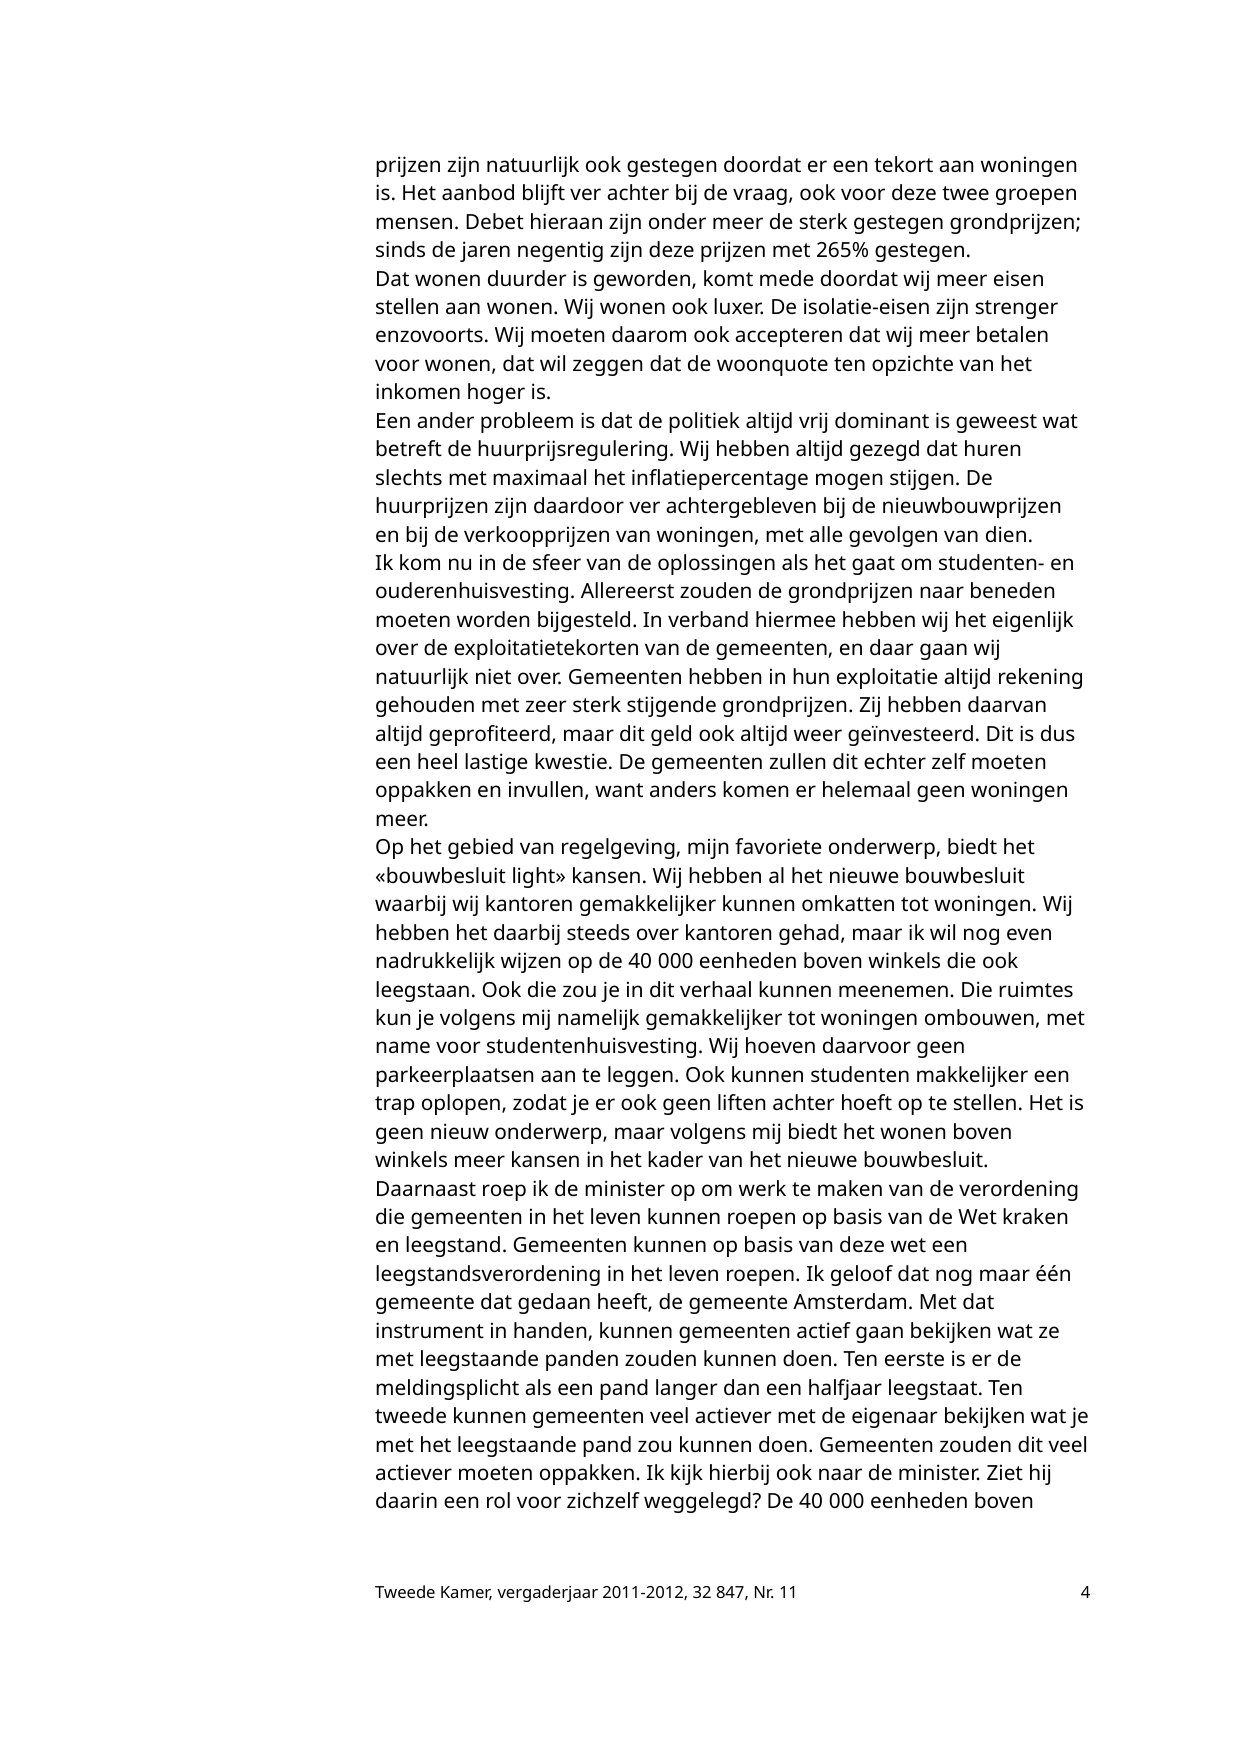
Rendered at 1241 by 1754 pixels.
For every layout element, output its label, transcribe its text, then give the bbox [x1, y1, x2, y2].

text Een ander probleem is dat de politiek altijd vrij dominant is geweest wat betreft de huurprijsregulering. Wij hebben altijd gezegd dat huren slechts met maximaal het inflatiepercentage mogen stijgen. De huurprijzen zijn daardoor ver achtergebleven bij de nieuwbouwprijzen en bij de verkoopprijzen van woningen, met alle gevolgen van dien. [375, 406, 1090, 548]
text Daarnaast roep ik de minister op om werk te maken van de verordening die gemeenten in het leven kunnen roepen op basis van de Wet kraken en leegstand. Gemeenten kunnen op basis van deze wet een leegstandsverordening in het leven roepen. Ik geloof dat nog maar één gemeente dat gedaan heeft, de gemeente Amsterdam. Met dat instrument in handen, kunnen gemeenten actief gaan bekijken wat ze met leegstaande panden zouden kunnen doen. Ten eerste is er de meldingsplicht als een pand langer dan een halfjaar leegstaat. Ten tweede kunnen gemeenten veel actiever met de eigenaar bekijken wat je met het leegstaande pand zou kunnen doen. Gemeenten zouden dit veel actiever moeten oppakken. Ik kijk hierbij ook naar de minister. Ziet hij daarin een rol voor zichzelf weggelegd? De 40 000 eenheden boven [375, 1174, 1090, 1515]
text Dat wonen duurder is geworden, komt mede doordat wij meer eisen stellen aan wonen. Wij wonen ook luxer. De isolatie-eisen zijn strenger enzovoorts. Wij moeten daarom ook accepteren dat wij meer betalen voor wonen, dat wil zeggen dat de woonquote ten opzichte van het inkomen hoger is. [375, 264, 1090, 406]
text Ik kom nu in de sfeer van de oplossingen als het gaat om studenten- en ouderenhuisvesting. Allereerst zouden de grondprijzen naar beneden moeten worden bijgesteld. In verband hiermee hebben wij het eigenlijk over de exploitatietekorten van de gemeenten, en daar gaan wij natuurlijk niet over. Gemeenten hebben in hun exploitatie altijd rekening gehouden met zeer sterk stijgende grondprijzen. Zij hebben daarvan altijd geprofiteerd, maar dit geld ook altijd weer geïnvesteerd. Dit is dus een heel lastige kwestie. De gemeenten zullen dit echter zelf moeten oppakken en invullen, want anders komen er helemaal geen woningen meer. [375, 548, 1090, 832]
text Op het gebied van regelgeving, mijn favoriete onderwerp, biedt het «bouwbesluit light» kansen. Wij hebben al het nieuwe bouwbesluit waarbij wij kantoren gemakkelijker kunnen omkatten tot woningen. Wij hebben het daarbij steeds over kantoren gehad, maar ik wil nog even nadrukkelijk wijzen op de 40 000 eenheden boven winkels die ook leegstaan. Ook die zou je in dit verhaal kunnen meenemen. Die ruimtes kun je volgens mij namelijk gemakkelijker tot woningen ombouwen, met name voor studentenhuisvesting. Wij hoeven daarvoor geen parkeerplaatsen aan te leggen. Ook kunnen studenten makkelijker een trap oplopen, zodat je er ook geen liften achter hoeft op te stellen. Het is geen nieuw onderwerp, maar volgens mij biedt het wonen boven winkels meer kansen in het kader van het nieuwe bouwbesluit. [375, 832, 1090, 1174]
text prijzen zijn natuurlijk ook gestegen doordat er een tekort aan woningen is. Het aanbod blijft ver achter bij de vraag, ook voor deze twee groepen mensen. Debet hieraan zijn onder meer de sterk gestegen grondprijzen; sinds de jaren negentig zijn deze prijzen met 265% gestegen. [375, 150, 1090, 264]
